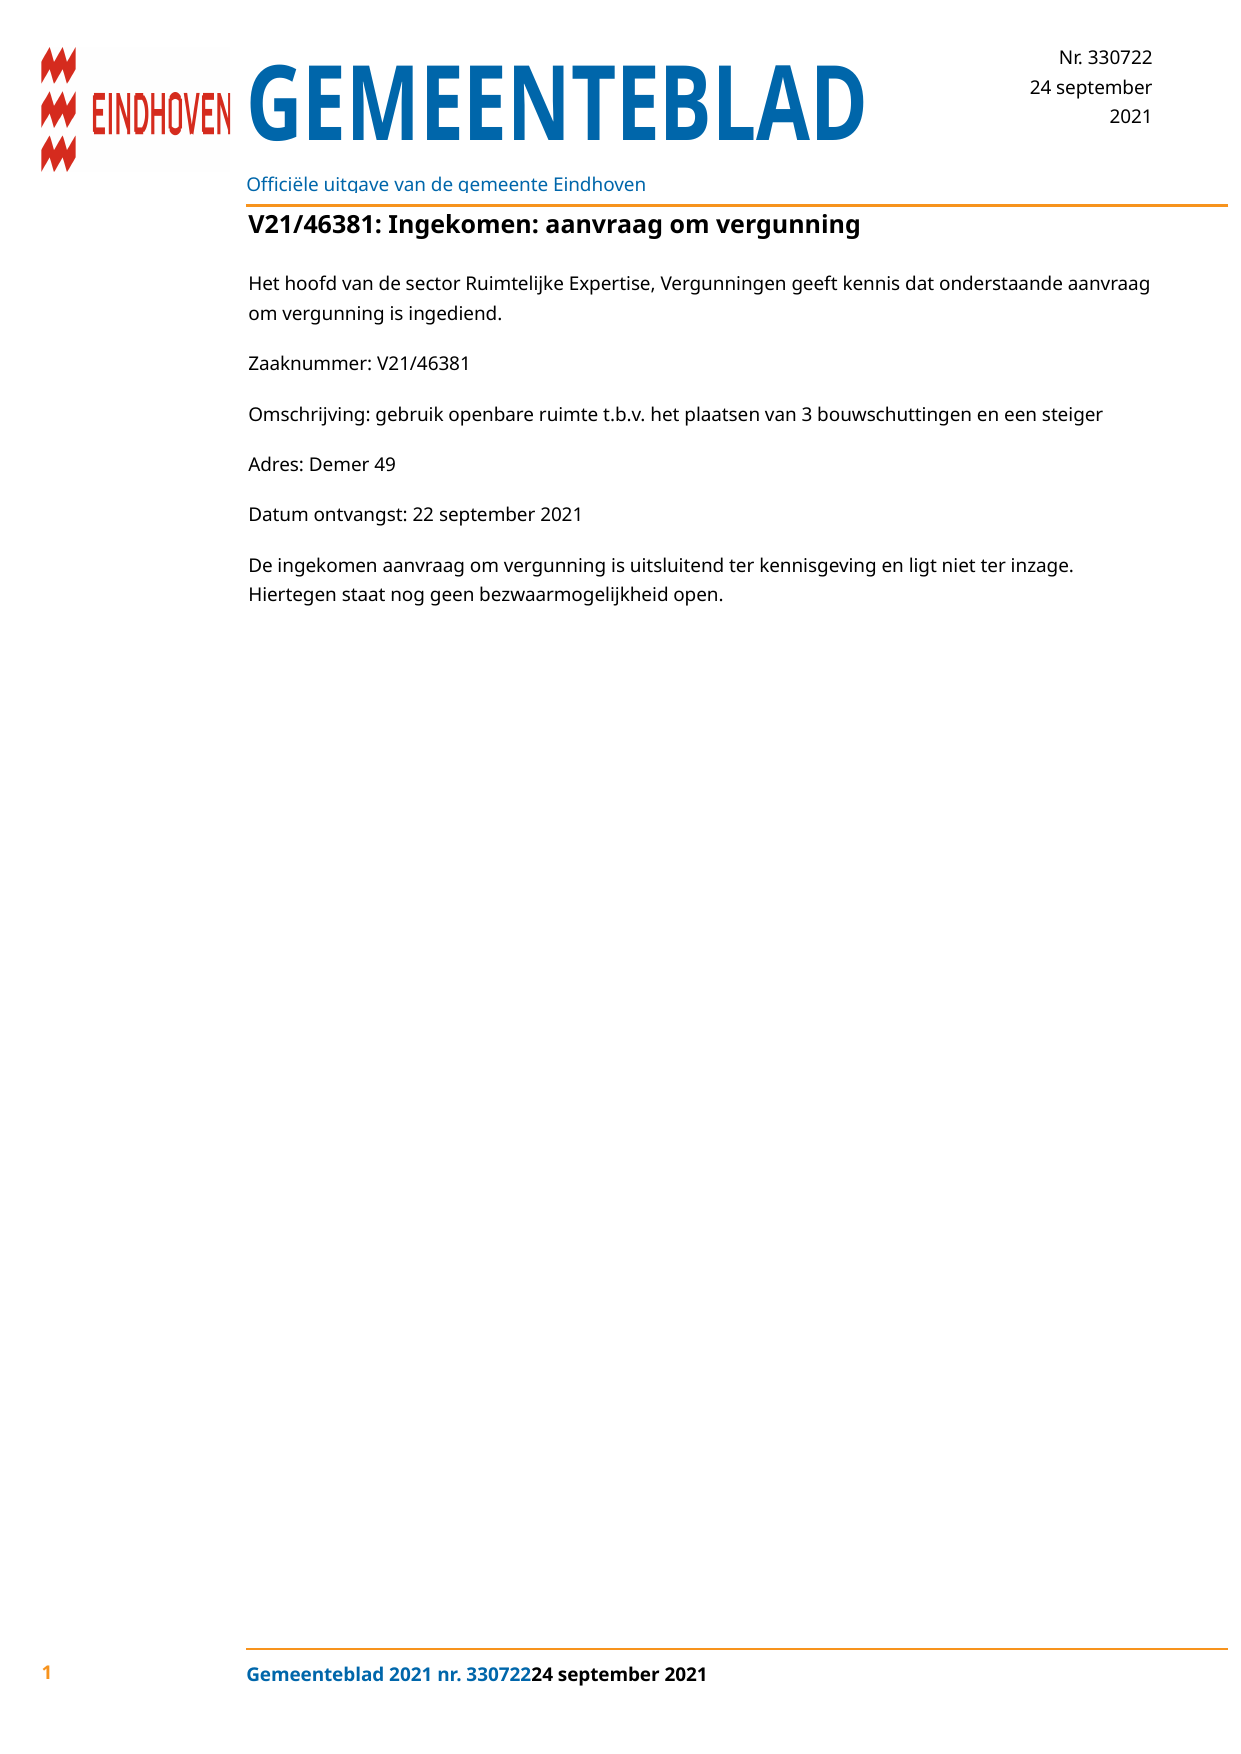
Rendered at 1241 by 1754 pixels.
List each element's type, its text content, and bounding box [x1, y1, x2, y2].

text Zaaknummer: V21/46381 [248, 350, 1152, 376]
picture [41, 47, 231, 172]
text V21/46381: Ingekomen: aanvraag om vergunning [248, 207, 1152, 241]
text Datum ontvangst: 22 september 2021 [248, 502, 1152, 527]
text Adres: Demer 49 [248, 451, 1152, 477]
text De ingekomen aanvraag om vergunning is uitsluitend ter kennisgeving en ligt niet ter inzage. Hiertegen staat nog geen bezwaarmogelijkheid open. [248, 552, 1152, 607]
text Het hoofd van de sector Ruimtelijke Expertise, Vergunningen geeft kennis dat onderstaande aanvraag om vergunning is ingediend. [248, 270, 1152, 326]
text Omschrijving: gebruik openbare ruimte t.b.v. het plaatsen van 3 bouwschuttingen en een steiger [248, 401, 1152, 426]
